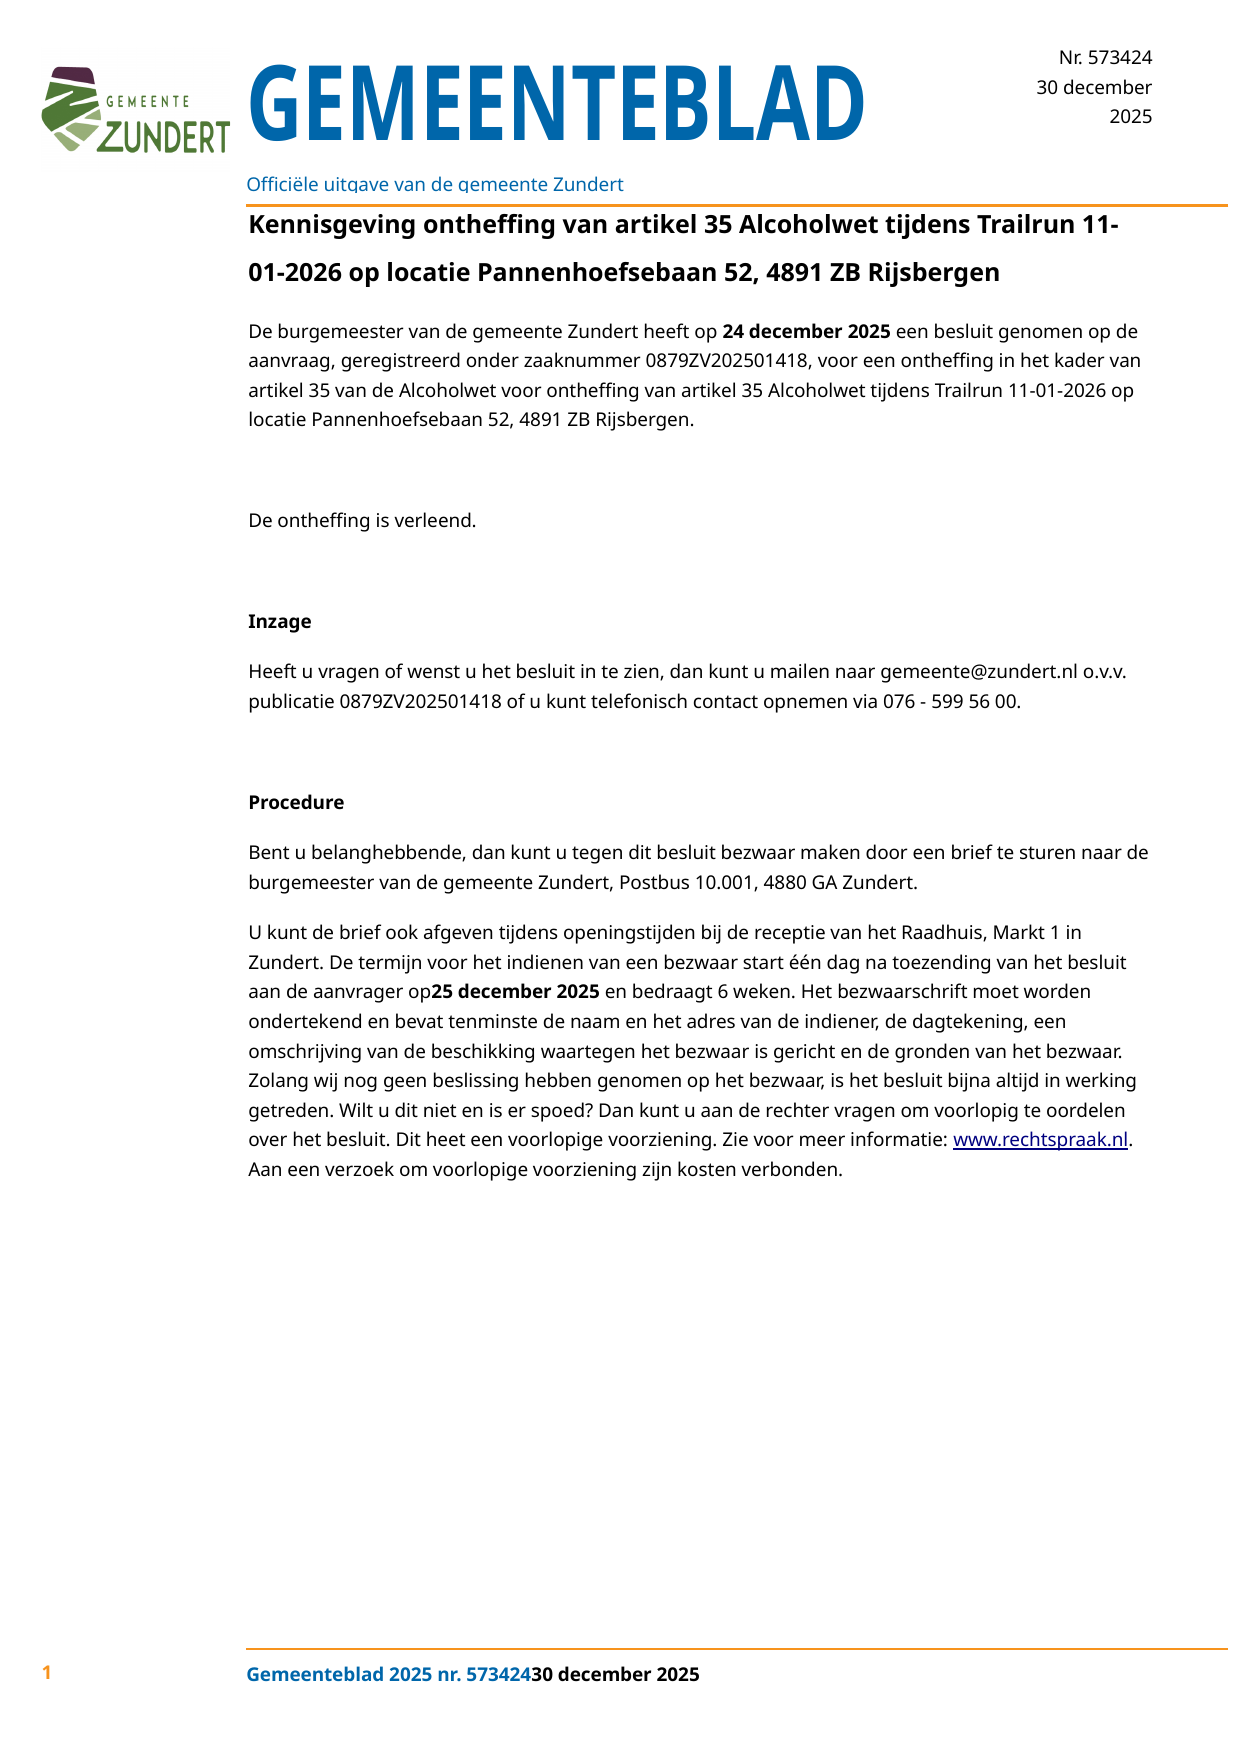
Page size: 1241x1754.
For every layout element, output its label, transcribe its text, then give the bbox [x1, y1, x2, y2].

text Inzage [248, 608, 1152, 634]
text Procedure [248, 789, 1152, 815]
text Bent u belanghebbende, dan kunt u tegen dit besluit bezwaar maken door een brief te sturen naar de burgemeester van de gemeente Zundert, Postbus 10.001, 4880 GA Zundert. [248, 839, 1152, 895]
text U kunt de brief ook afgeven tijdens openingstijden bij de receptie van het Raadhuis, Markt 1 in Zundert. De termijn voor het indienen van een bezwaar start één dag na toezending van het besluit aan de aanvrager op25 december 2025 en bedraagt 6 weken. Het bezwaarschrift moet worden ondertekend en bevat tenminste de naam en het adres van de indiener, de dagtekening, een omschrijving van de beschikking waartegen het bezwaar is gericht en de gronden van het bezwaar. Zolang wij nog geen beslissing hebben genomen op het bezwaar, is het besluit bijna altijd in werking getreden. Wilt u dit niet en is er spoed? Dan kunt u aan de rechter vragen om voorlopig te oordelen over het besluit. Dit heet een voorlopige voorziening. Zie voor meer informatie: www.rechtspraak.nl. Aan een verzoek om voorlopige voorziening zijn kosten verbonden. [248, 919, 1152, 1182]
text De ontheffing is verleend. [248, 507, 1152, 533]
text Heeft u vragen of wenst u het besluit in te zien, dan kunt u mailen naar gemeente@zundert.nl o.v.v. publicatie 0879ZV202501418 of u kunt telefonisch contact opnemen via 076 - 599 56 00. [248, 659, 1152, 714]
picture [41, 47, 231, 172]
text Kennisgeving ontheffing van artikel 35 Alcoholwet tijdens Trailrun 11-01-2026 op locatie Pannenhoefsebaan 52, 4891 ZB Rijsbergen [248, 207, 1152, 288]
text De burgemeester van de gemeente Zundert heeft op 24 december 2025 een besluit genomen op de aanvraag, geregistreerd onder zaaknummer 0879ZV202501418, voor een ontheffing in het kader van artikel 35 van de Alcoholwet voor ontheffing van artikel 35 Alcoholwet tijdens Trailrun 11-01-2026 op locatie Pannenhoefsebaan 52, 4891 ZB Rijsbergen. [248, 318, 1152, 432]
